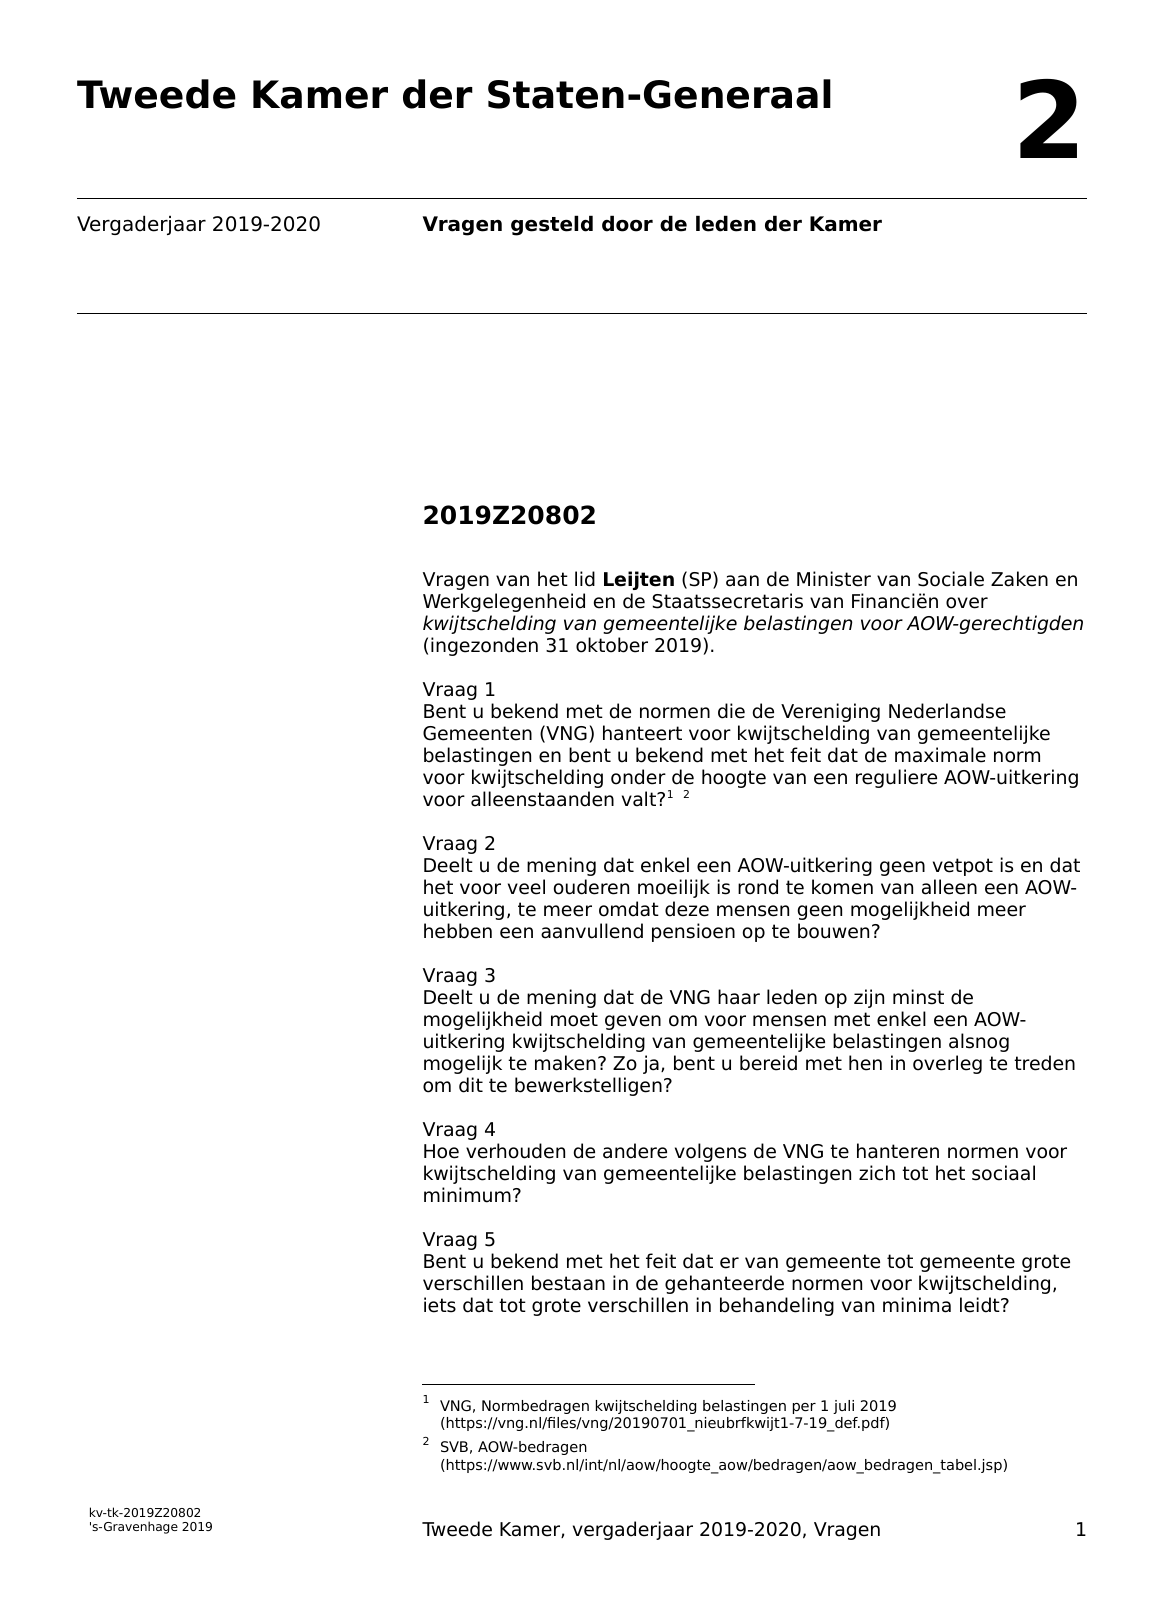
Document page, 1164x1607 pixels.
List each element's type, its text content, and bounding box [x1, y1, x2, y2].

text Deelt u de mening dat enkel een AOW-uitkering geen vetpot is en dat het voor veel ouderen moeilijk is rond te komen van alleen een AOW-uitkering, te meer omdat deze mensen geen mogelijkheid meer hebben een aanvullend pensioen op te bouwen? [422, 855, 1087, 943]
table_header 2 [886, 59, 1087, 198]
text Vraag 2 [422, 833, 1087, 855]
text kv-tk-2019Z20802 [88, 1506, 323, 1520]
table_header Tweede Kamer der Staten-Generaal [77, 59, 886, 198]
text 's-Gravenhage 2019 [88, 1520, 323, 1534]
text VNG, Normbedragen kwijtschelding belastingen per 1 juli 2019 (https://vng.nl/files/vng/20190701_nieubrfkwijt1-7-19_def.pdf) [422, 1393, 1087, 1432]
text Vragen van het lid Leijten (SP) aan de Minister van Sociale Zaken en Werkgelegenheid en de Staatssecretaris van Financiën over kwijtschelding van gemeentelijke belastingen voor AOW-gerechtigden (ingezonden 31 oktober 2019). [422, 569, 1087, 657]
text Bent u bekend met het feit dat er van gemeente tot gemeente grote verschillen bestaan in de gehanteerde normen voor kwijtschelding, iets dat tot grote verschillen in behandeling van minima leidt? [422, 1251, 1087, 1317]
text Vraag 3 [422, 965, 1087, 987]
text SVB, AOW-bedragen (https://www.svb.nl/int/nl/aow/hoogte_aow/bedragen/aow_bedragen_tabel.jsp) [422, 1435, 1087, 1474]
text Vraag 5 [422, 1229, 1087, 1251]
text Deelt u de mening dat de VNG haar leden op zijn minst de mogelijkheid moet geven om voor mensen met enkel een AOW-uitkering kwijtschelding van gemeentelijke belastingen alsnog mogelijk te maken? Zo ja, bent u bereid met hen in overleg te treden om dit te bewerkstelligen? [422, 987, 1087, 1097]
text Vraag 4 [422, 1119, 1087, 1141]
table_cell Vergaderjaar 2019-2020 [77, 199, 422, 313]
text Hoe verhouden de andere volgens de VNG te hanteren normen voor kwijtschelding van gemeentelijke belastingen zich tot het sociaal minimum? [422, 1141, 1087, 1207]
text Vraag 1 [422, 679, 1087, 701]
text 2019Z20802 [422, 501, 1087, 531]
table_cell Vragen gesteld door de leden der Kamer [422, 199, 1087, 313]
text Bent u bekend met de normen die de Vereniging Nederlandse Gemeenten (VNG) hanteert voor kwijtschelding van gemeentelijke belastingen en bent u bekend met het feit dat de maximale norm voor kwijtschelding onder de hoogte van een reguliere AOW-uitkering voor alleenstaanden valt? [422, 701, 1087, 811]
